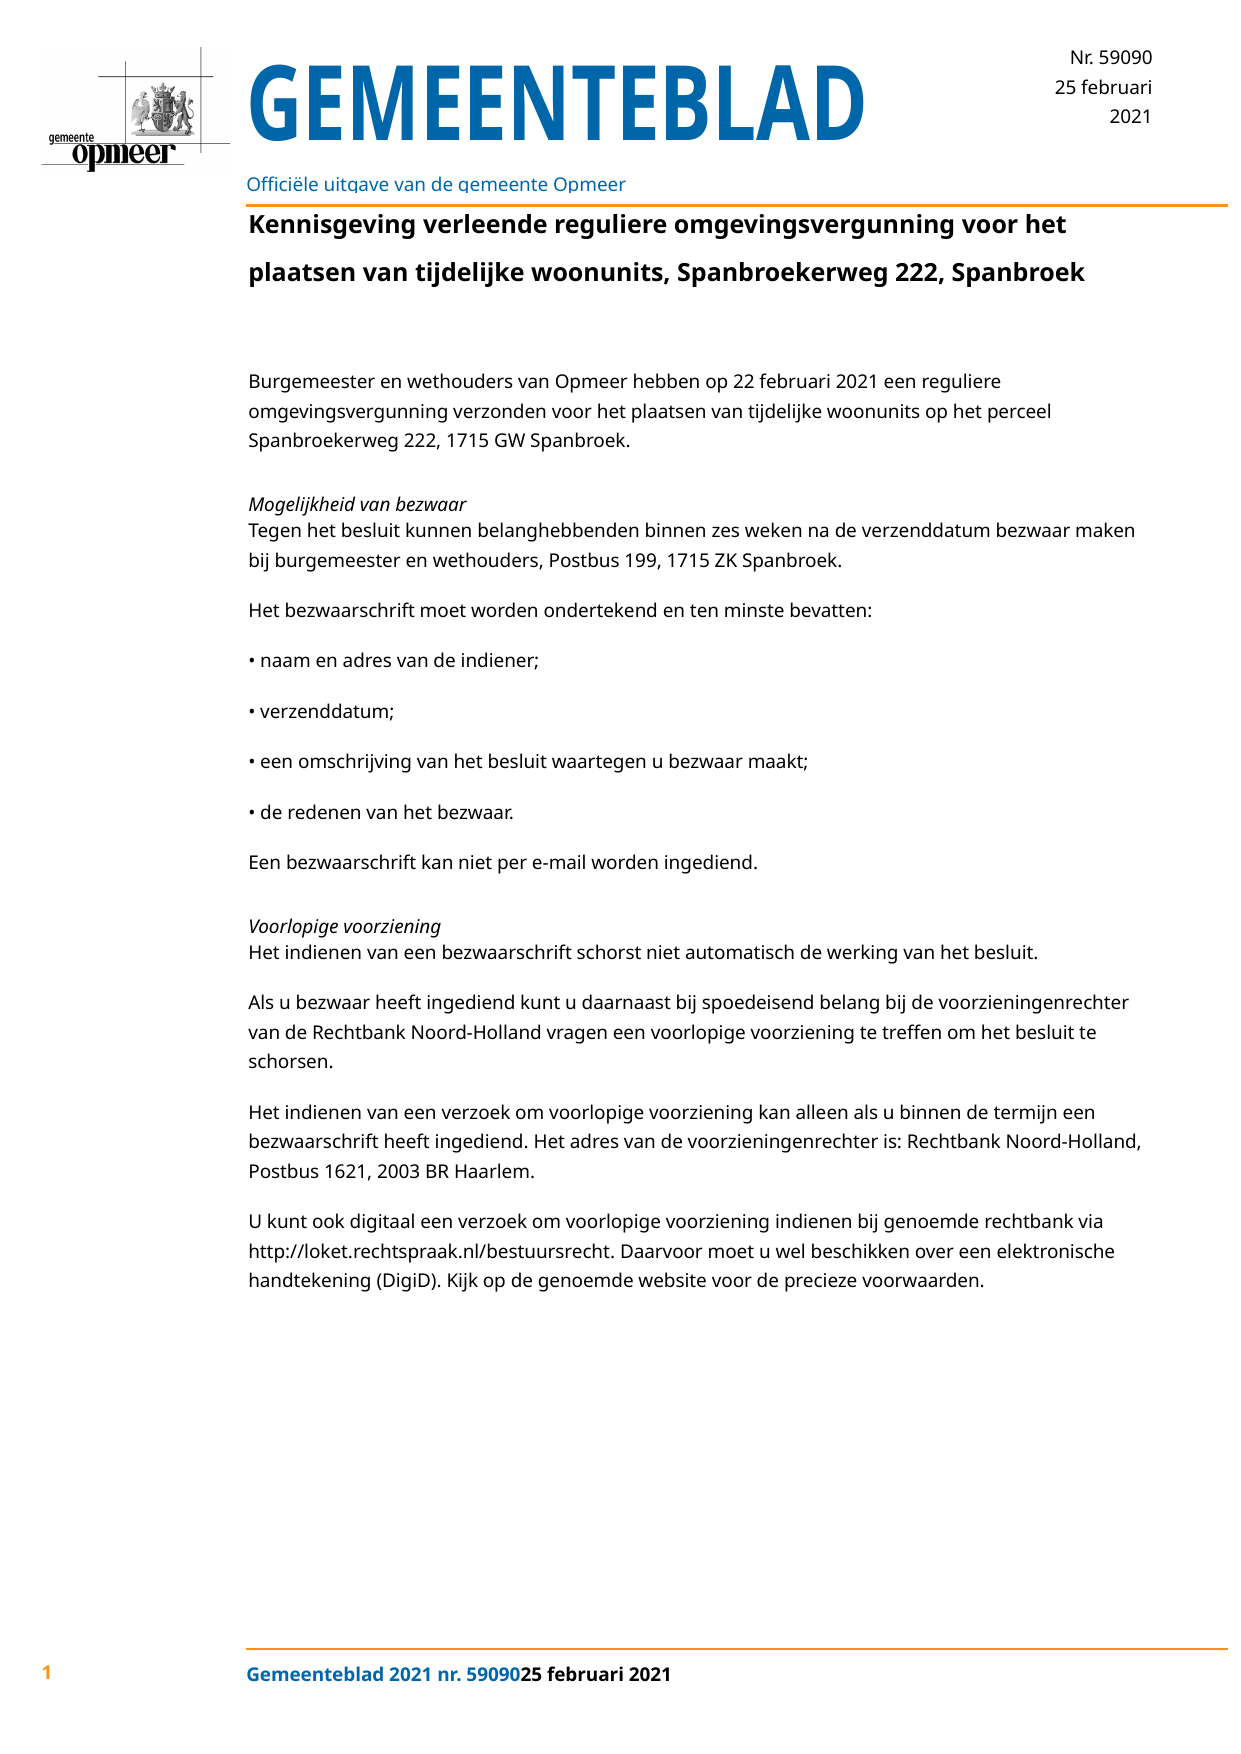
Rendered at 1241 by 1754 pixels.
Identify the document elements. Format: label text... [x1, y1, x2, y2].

text Kennisgeving verleende reguliere omgevingsvergunning voor het plaatsen van tijdelijke woonunits, Spanbroekerweg 222, Spanbroek [248, 207, 1152, 288]
text Voorlopige voorziening [248, 913, 1152, 939]
text Een bezwaarschrift kan niet per e-mail worden ingediend. [248, 849, 1152, 875]
text Burgemeester en wethouders van Opmeer hebben op 22 februari 2021 een reguliere omgevingsvergunning verzonden voor het plaatsen van tijdelijke woonunits op het perceel Spanbroekerweg 222, 1715 GW Spanbroek. [248, 368, 1152, 453]
text • de redenen van het bezwaar. [248, 799, 1152, 824]
text Als u bezwaar heeft ingediend kunt u daarnaast bij spoedeisend belang bij de voorzieningenrechter van de Rechtbank Noord-Holland vragen een voorlopige voorziening te treffen om het besluit te schorsen. [248, 989, 1152, 1074]
picture [41, 47, 231, 172]
text • een omschrijving van het besluit waartegen u bezwaar maakt; [248, 748, 1152, 774]
text Tegen het besluit kunnen belanghebbenden binnen zes weken na de verzenddatum bezwaar maken bij burgemeester en wethouders, Postbus 199, 1715 ZK Spanbroek. [248, 517, 1152, 572]
text U kunt ook digitaal een verzoek om voorlopige voorziening indienen bij genoemde rechtbank via http://loket.rechtspraak.nl/bestuursrecht. Daarvoor moet u wel beschikken over een elektronische handtekening (DigiD). Kijk op de genoemde website voor de precieze voorwaarden. [248, 1208, 1152, 1293]
text • naam en adres van de indiener; [248, 648, 1152, 673]
text Het indienen van een bezwaarschrift schorst niet automatisch de werking van het besluit. [248, 939, 1152, 965]
text • verzenddatum; [248, 698, 1152, 724]
text Het indienen van een verzoek om voorlopige voorziening kan alleen als u binnen de termijn een bezwaarschrift heeft ingediend. Het adres van de voorzieningenrechter is: Rechtbank Noord-Holland, Postbus 1621, 2003 BR Haarlem. [248, 1099, 1152, 1184]
text Mogelijkheid van bezwaar [248, 491, 1152, 517]
text Het bezwaarschrift moet worden ondertekend en ten minste bevatten: [248, 597, 1152, 623]
